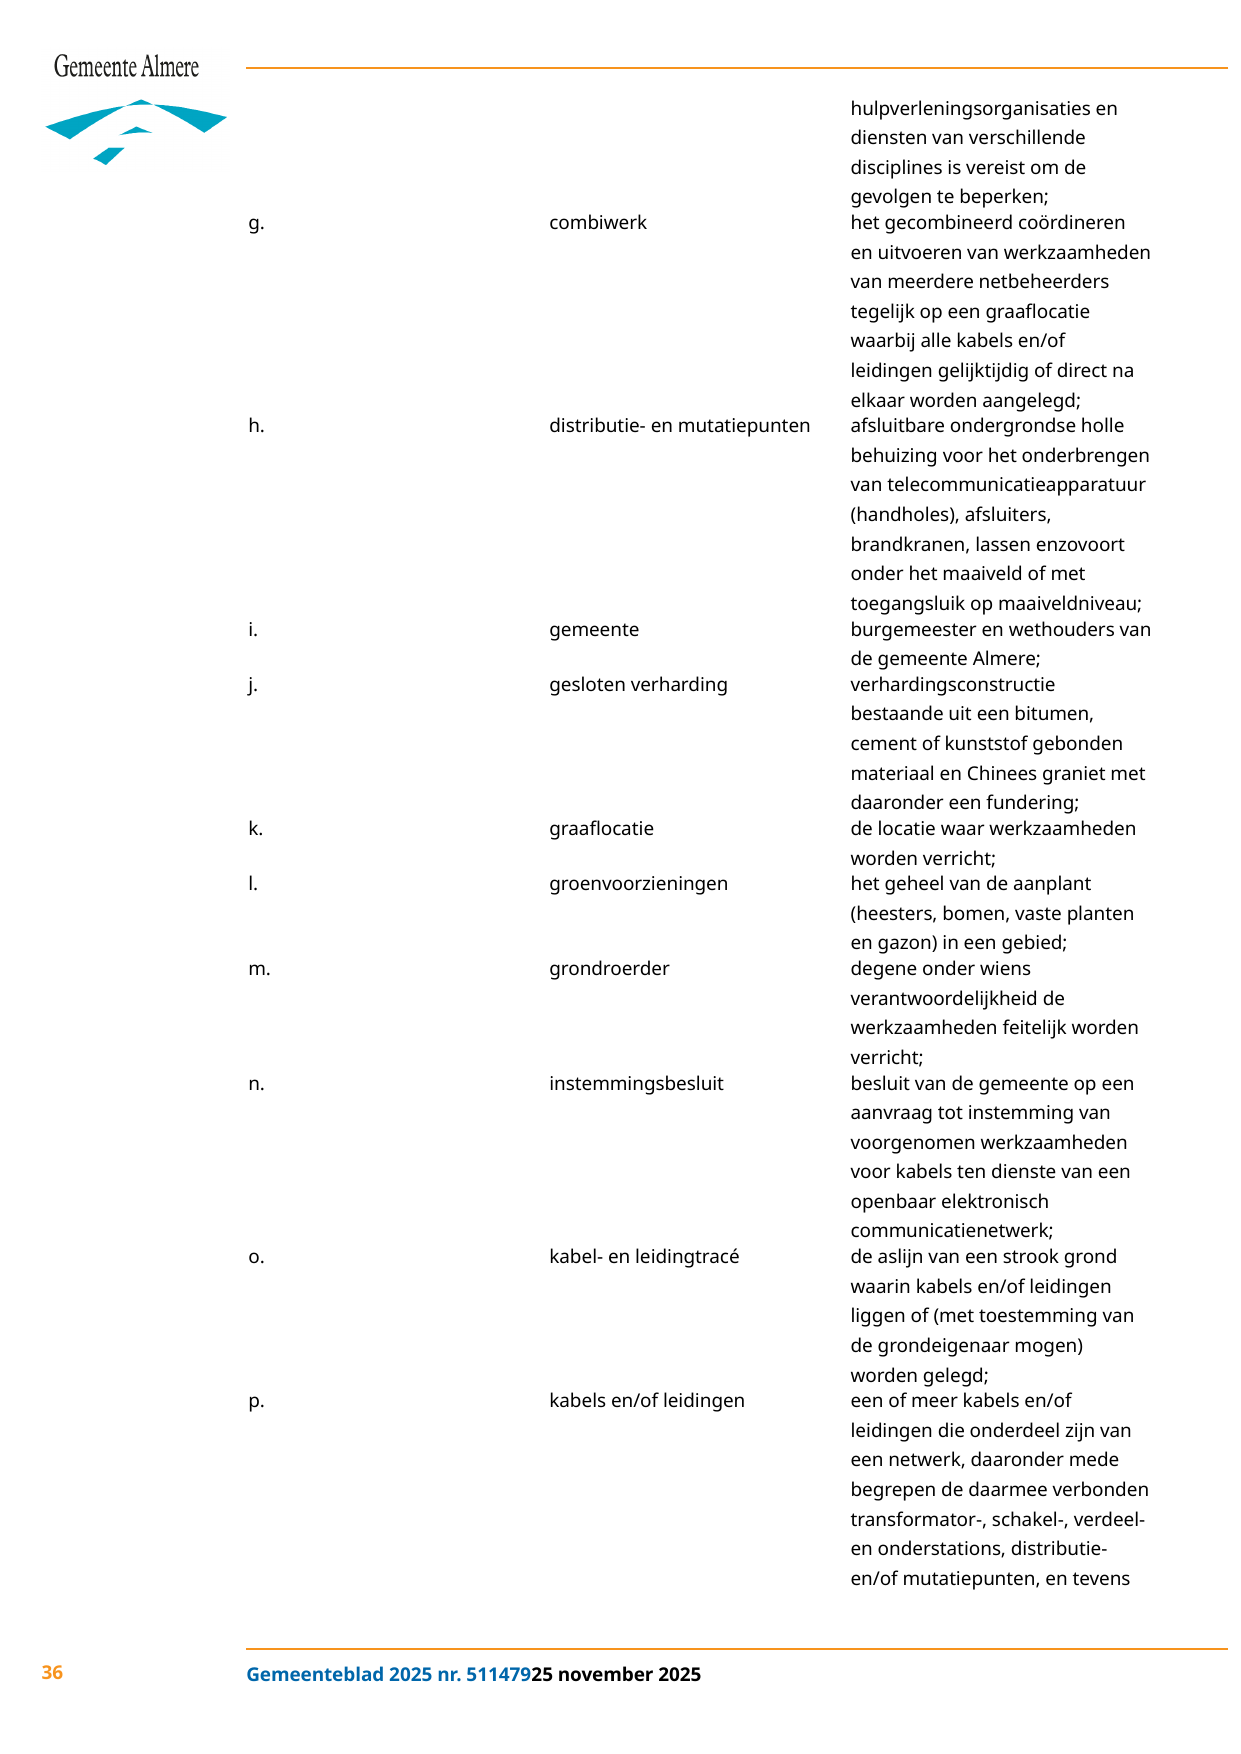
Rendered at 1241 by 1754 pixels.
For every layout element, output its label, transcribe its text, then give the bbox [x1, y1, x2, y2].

table_cell m. [248, 955, 549, 1070]
table_cell combiwerk [549, 209, 850, 412]
table_cell grondroerder [549, 955, 850, 1070]
table_cell distributie- en mutatiepunten [549, 413, 850, 616]
table_cell i. [248, 616, 549, 671]
table_cell de aslijn van een strook grond waarin kabels en/of leidingen liggen of (met toestemming van de grondeigenaar mogen) worden gelegd; [850, 1244, 1152, 1387]
table_cell degene onder wiens verantwoordelijkheid de werkzaamheden feitelijk worden verricht; [850, 955, 1152, 1070]
table_cell besluit van de gemeente op een aanvraag tot instemming van voorgenomen werkzaamheden voor kabels ten dienste van een openbaar elektronisch communicatienetwerk; [850, 1070, 1152, 1243]
table_cell kabel- en leidingtracé [549, 1244, 850, 1387]
table_cell het geheel van de aanplant (heesters, bomen, vaste planten en gazon) in een gebied; [850, 870, 1152, 955]
table_cell afsluitbare ondergrondse holle behuizing voor het onderbrengen van telecommunicatieapparatuur (handholes), afsluiters, brandkranen, lassen enzovoort onder het maaiveld of met toegangsluik op maaiveldniveau; [850, 413, 1152, 616]
table_cell burgemeester en wethouders van de gemeente Almere; [850, 616, 1152, 671]
table_cell n. [248, 1070, 549, 1243]
table_cell k. [248, 815, 549, 870]
table_cell l. [248, 870, 549, 955]
table_cell o. [248, 1244, 549, 1387]
picture [41, 47, 231, 172]
table_cell p. [248, 1388, 549, 1591]
table_cell de locatie waar werkzaamheden worden verricht; [850, 815, 1152, 870]
table_cell gemeente [549, 616, 850, 671]
table_cell hulpverleningsorganisaties en diensten van verschillende disciplines is vereist om de gevolgen te beperken; [850, 95, 1152, 209]
table_cell [248, 95, 549, 209]
table_cell h. [248, 413, 549, 616]
table_cell kabels en/of leidingen [549, 1388, 850, 1591]
table_cell groenvoorzieningen [549, 870, 850, 955]
table_cell een of meer kabels en/of leidingen die onderdeel zijn van een netwerk, daaronder mede begrepen de daarmee verbonden transformator-, schakel-, verdeel- en onderstations, distributie- en/of mutatiepunten, en tevens [850, 1388, 1152, 1591]
table_cell verhardingsconstructie bestaande uit een bitumen, cement of kunststof gebonden materiaal en Chinees graniet met daaronder een fundering; [850, 671, 1152, 815]
table_cell graaflocatie [549, 815, 850, 870]
table_cell gesloten verharding [549, 671, 850, 815]
table_cell het gecombineerd coördineren en uitvoeren van werkzaamheden van meerdere netbeheerders tegelijk op een graaflocatie waarbij alle kabels en/of leidingen gelijktijdig of direct na elkaar worden aangelegd; [850, 209, 1152, 412]
table_cell g. [248, 209, 549, 412]
table_cell instemmingsbesluit [549, 1070, 850, 1243]
table_cell [549, 95, 850, 209]
table_cell j. [248, 671, 549, 815]
